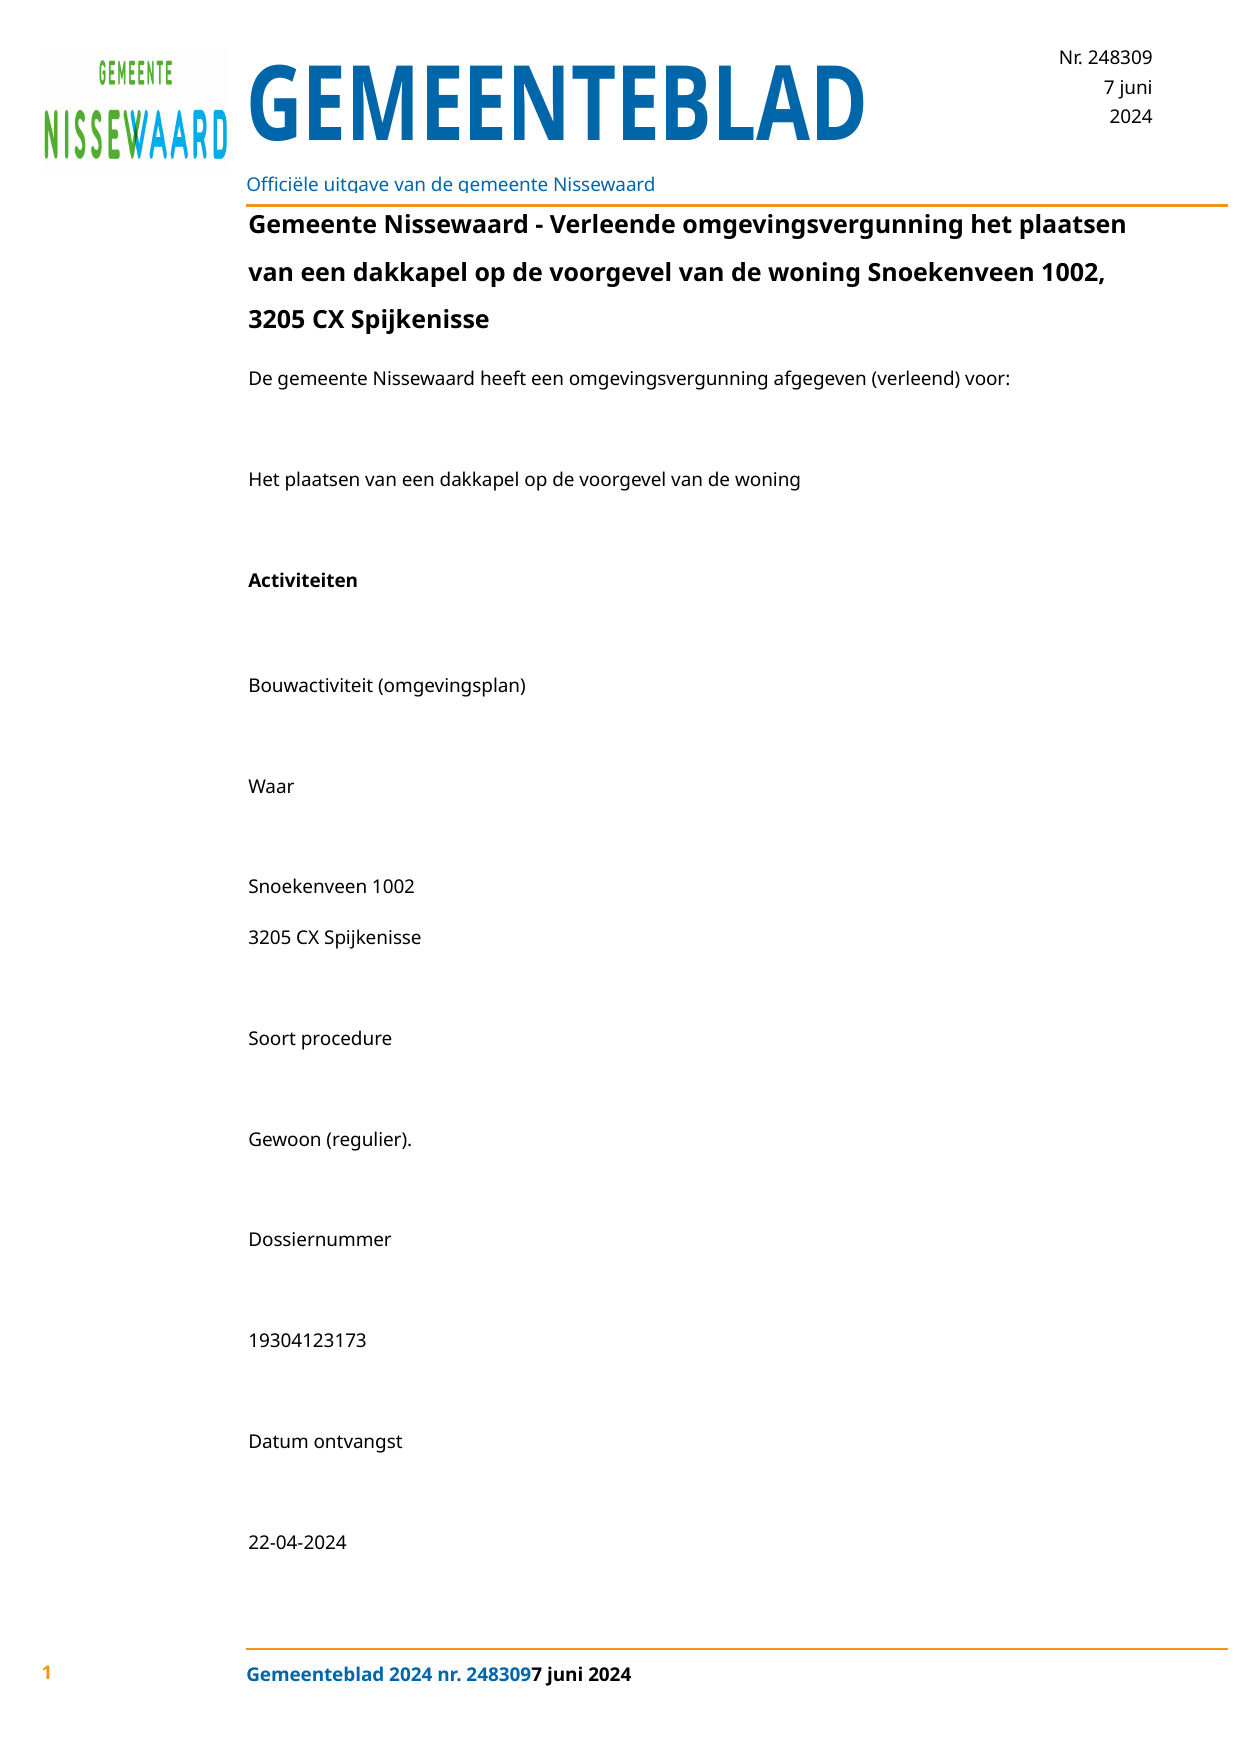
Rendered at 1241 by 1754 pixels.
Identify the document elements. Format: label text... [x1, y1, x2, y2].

text 3205 CX Spijkenisse [248, 924, 1152, 950]
text Het plaatsen van een dakkapel op de voorgevel van de woning [248, 466, 1152, 492]
text Soort procedure [248, 1025, 1152, 1051]
text Waar [248, 773, 1152, 798]
text 19304123173 [248, 1327, 1152, 1353]
text Activiteiten [248, 567, 1152, 593]
text Dossiernummer [248, 1227, 1152, 1252]
text 22-04-2024 [248, 1529, 1152, 1555]
text Snoekenveen 1002 [248, 874, 1152, 899]
text ﻿ [248, 618, 1152, 647]
text De gemeente Nissewaard heeft een omgevingsvergunning afgegeven (verleend) voor: [248, 366, 1152, 391]
text Datum ontvangst [248, 1428, 1152, 1454]
text Bouwactiviteit (omgevingsplan) [248, 672, 1152, 698]
text Gewoon (regulier). [248, 1126, 1152, 1151]
text Gemeente Nissewaard - Verleende omgevingsvergunning het plaatsen van een dakkapel op de voorgevel van de woning Snoekenveen 1002, 3205 CX Spijkenisse [248, 207, 1152, 336]
picture [41, 47, 231, 172]
